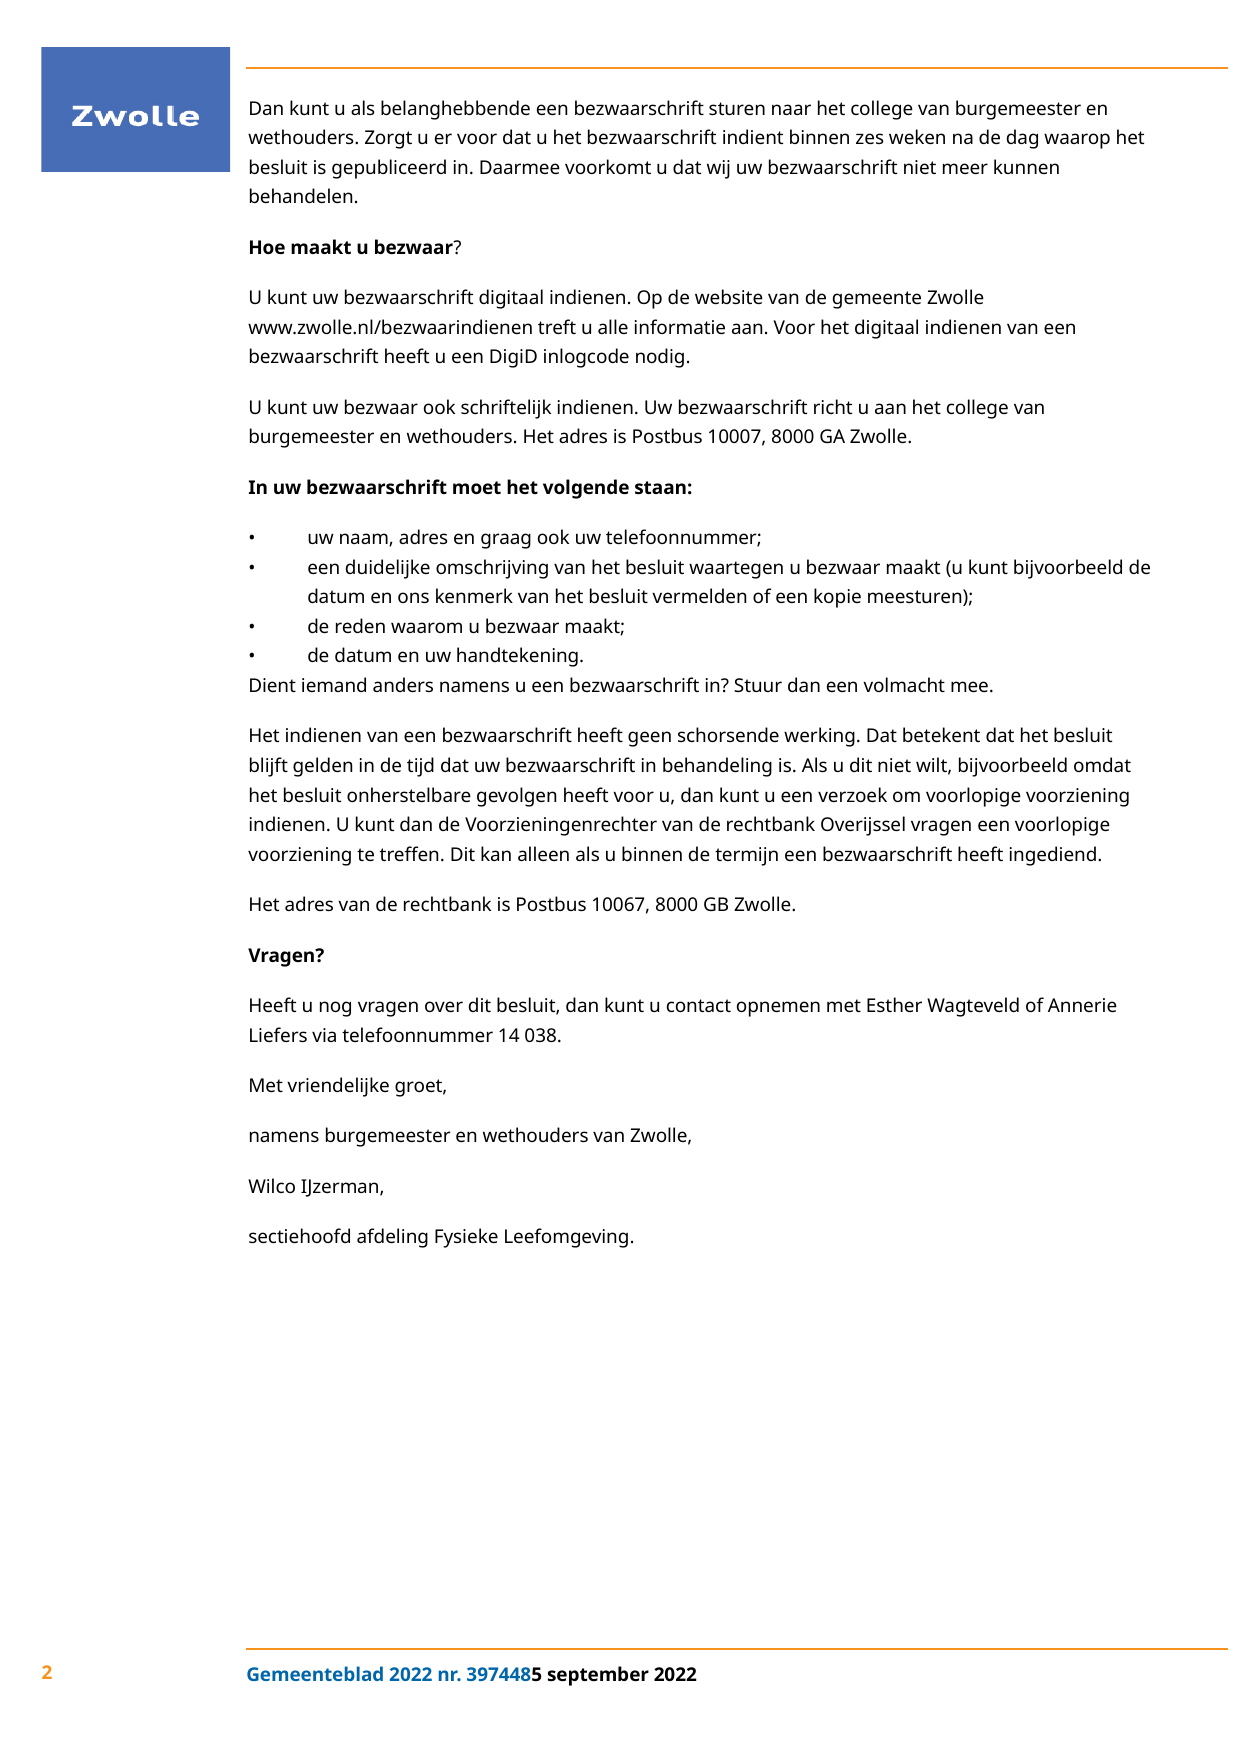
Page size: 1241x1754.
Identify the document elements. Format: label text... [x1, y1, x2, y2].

text U kunt uw bezwaarschrift digitaal indienen. Op de website van de gemeente Zwolle www.zwolle.nl/bezwaarindienen treft u alle informatie aan. Voor het digitaal indienen van een bezwaarschrift heeft u een DigiD inlogcode nodig. [248, 284, 1152, 369]
text U kunt uw bezwaar ook schriftelijk indienen. Uw bezwaarschrift richt u aan het college van burgemeester en wethouders. Het adres is Postbus 10007, 8000 GA Zwolle. [248, 394, 1152, 449]
text namens burgemeester en wethouders van Zwolle, [248, 1123, 1152, 1148]
text Het adres van de rechtbank is Postbus 10067, 8000 GB Zwolle. [248, 891, 1152, 917]
list de datum en uw handtekening. [248, 643, 1152, 668]
text Wilco IJzerman, [248, 1173, 1152, 1199]
text Dient iemand anders namens u een bezwaarschrift in? Stuur dan een volmacht mee. [248, 672, 1152, 698]
text Hoe maakt u bezwaar? [248, 234, 1152, 260]
text sectiehoofd afdeling Fysieke Leefomgeving. [248, 1223, 1152, 1249]
list uw naam, adres en graag ook uw telefoonnummer; [248, 524, 1152, 550]
list een duidelijke omschrijving van het besluit waartegen u bezwaar maakt (u kunt bijvoorbeeld de datum en ons kenmerk van het besluit vermelden of een kopie meesturen); [248, 554, 1152, 609]
text In uw bezwaarschrift moet het volgende staan: [248, 474, 1152, 500]
text Vragen? [248, 942, 1152, 968]
text Het indienen van een bezwaarschrift heeft geen schorsende werking. Dat betekent dat het besluit blijft gelden in de tijd dat uw bezwaarschrift in behandeling is. Als u dit niet wilt, bijvoorbeeld omdat het besluit onherstelbare gevolgen heeft voor u, dan kunt u een verzoek om voorlopige voorziening indienen. U kunt dan de Voorzieningenrechter van de rechtbank Overijssel vragen een voorlopige voorziening te treffen. Dit kan alleen als u binnen de termijn een bezwaarschrift heeft ingediend. [248, 723, 1152, 867]
text Heeft u nog vragen over dit besluit, dan kunt u contact opnemen met Esther Wagteveld of Annerie Liefers via telefoonnummer 14 038. [248, 992, 1152, 1048]
text Met vriendelijke groet, [248, 1072, 1152, 1098]
text Dan kunt u als belanghebbende een bezwaarschrift sturen naar het college van burgemeester en wethouders. Zorgt u er voor dat u het bezwaarschrift indient binnen zes weken na de dag waarop het besluit is gepubliceerd in. Daarmee voorkomt u dat wij uw bezwaarschrift niet meer kunnen behandelen. [248, 95, 1152, 209]
picture [41, 47, 231, 172]
list de reden waarom u bezwaar maakt; [248, 613, 1152, 639]
